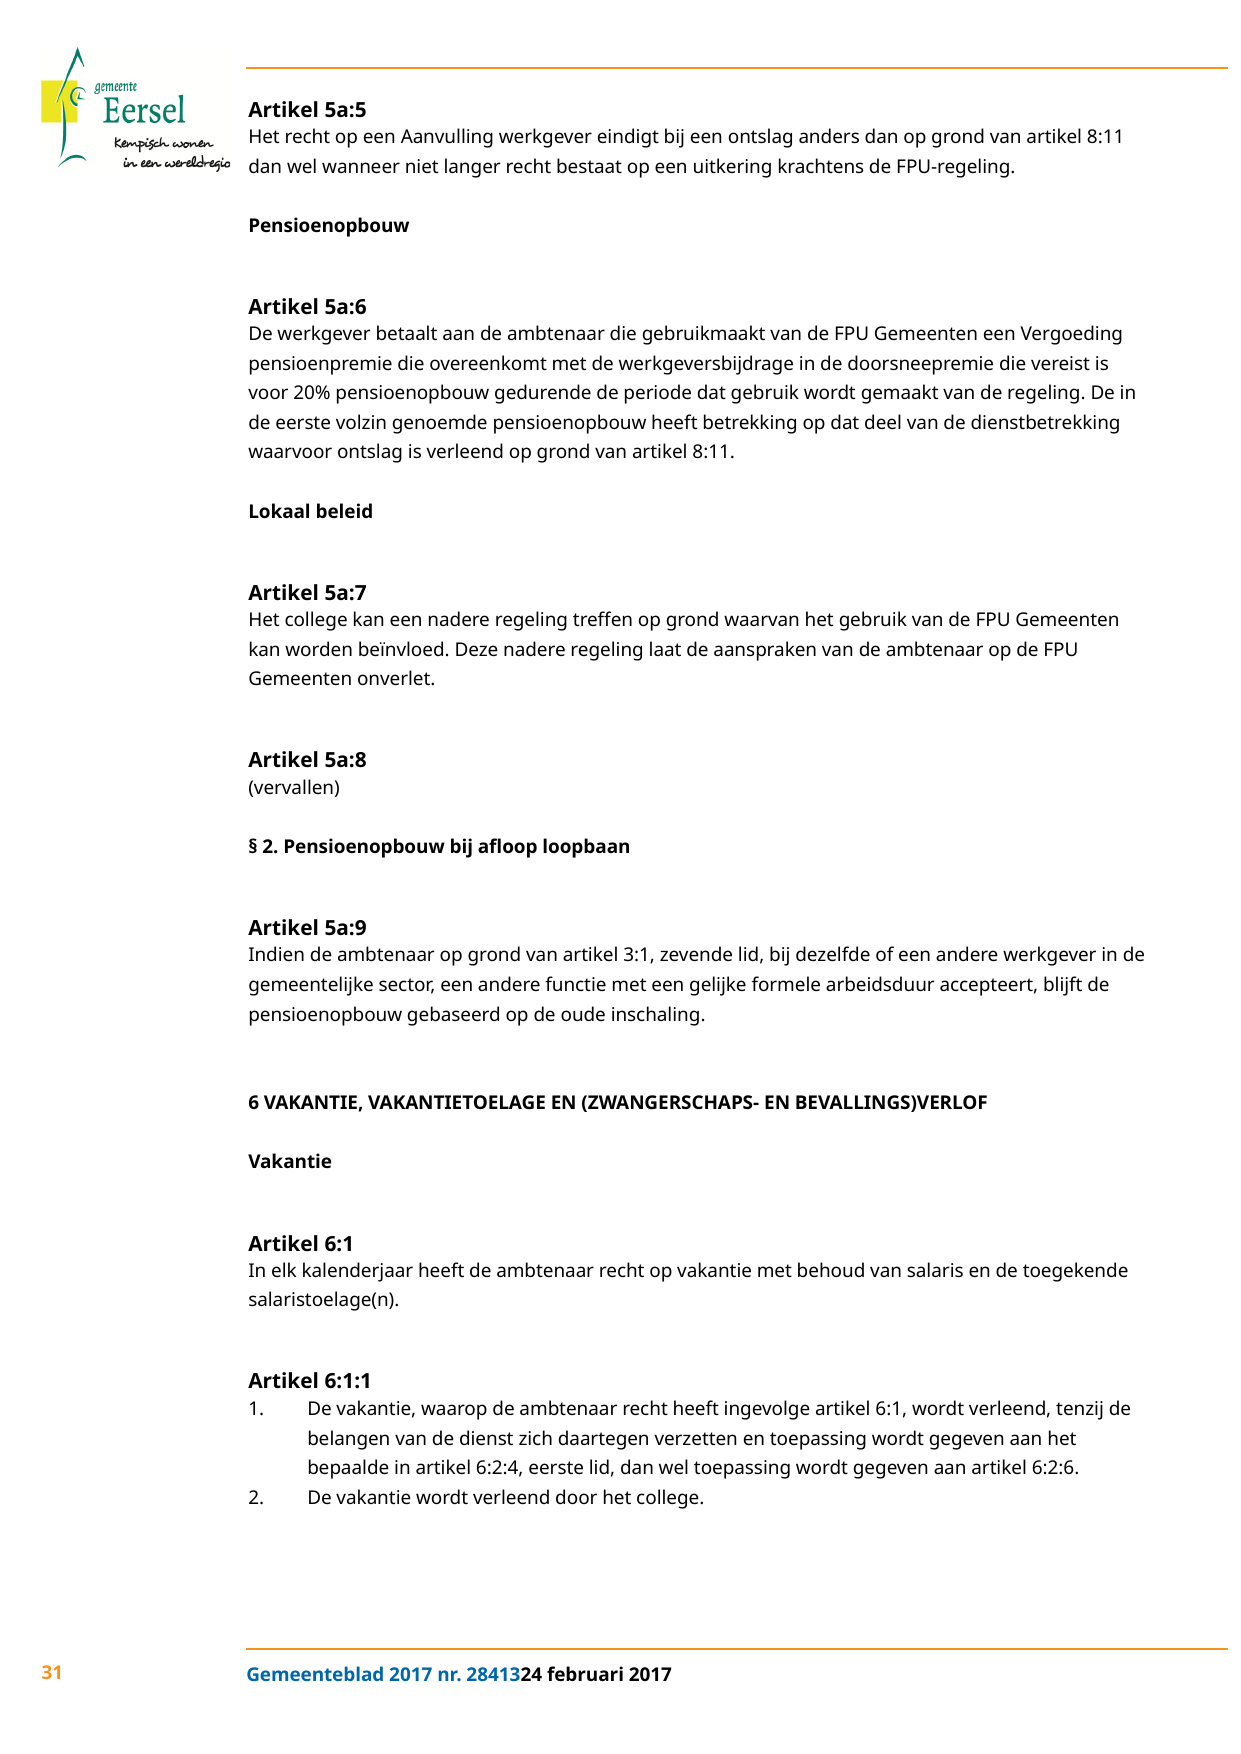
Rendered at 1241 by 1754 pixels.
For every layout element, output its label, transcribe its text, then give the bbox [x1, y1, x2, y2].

text 6 VAKANTIE, VAKANTIETOELAGE EN (ZWANGERSCHAPS- EN BEVALLINGS)VERLOF [248, 1089, 1152, 1115]
text Artikel 6:1:1 [248, 1367, 1152, 1395]
text In elk kalenderjaar heeft de ambtenaar recht op vakantie met behoud van salaris en de toegekende salaristoelage(n). [248, 1257, 1152, 1312]
text Artikel 5a:5 [248, 95, 1152, 123]
picture [41, 47, 231, 172]
text Artikel 5a:8 [248, 746, 1152, 774]
text Artikel 6:1 [248, 1229, 1152, 1257]
list De vakantie wordt verleend door het college. [248, 1484, 1152, 1509]
text Het recht op een Aanvulling werkgever eindigt bij een ontslag anders dan op grond van artikel 8:11 dan wel wanneer niet langer recht bestaat op een uitkering krachtens de FPU-regeling. [248, 123, 1152, 178]
text Lokaal beleid [248, 498, 1152, 524]
text Artikel 5a:7 [248, 578, 1152, 606]
text Indien de ambtenaar op grond van artikel 3:1, zevende lid, bij dezelfde of een andere werkgever in de gemeentelijke sector, een andere functie met een gelijke formele arbeidsduur accepteert, blijft de pensioenopbouw gebaseerd op de oude inschaling. [248, 942, 1152, 1026]
text Pensioenopbouw [248, 212, 1152, 238]
text De werkgever betaalt aan de ambtenaar die gebruikmaakt van de FPU Gemeenten een Vergoeding pensioenpremie die overeenkomt met de werkgeversbijdrage in de doorsneepremie die vereist is voor 20% pensioenopbouw gedurende de periode dat gebruik wordt gemaakt van de regeling. De in de eerste volzin genoemde pensioenopbouw heeft betrekking op dat deel van de dienstbetrekking waarvoor ontslag is verleend op grond van artikel 8:11. [248, 320, 1152, 464]
list De vakantie, waarop de ambtenaar recht heeft ingevolge artikel 6:1, wordt verleend, tenzij de belangen van de dienst zich daartegen verzetten en toepassing wordt gegeven aan het bepaalde in artikel 6:2:4, eerste lid, dan wel toepassing wordt gegeven aan artikel 6:2:6. [248, 1395, 1152, 1480]
text Het college kan een nadere regeling treffen op grond waarvan het gebruik van de FPU Gemeenten kan worden beïnvloed. Deze nadere regeling laat de aanspraken van de ambtenaar op de FPU Gemeenten onverlet. [248, 606, 1152, 691]
text Artikel 5a:6 [248, 292, 1152, 320]
text (vervallen) [248, 774, 1152, 800]
text Vakantie [248, 1149, 1152, 1174]
text § 2. Pensioenopbouw bij afloop loopbaan [248, 833, 1152, 859]
text Artikel 5a:9 [248, 913, 1152, 942]
